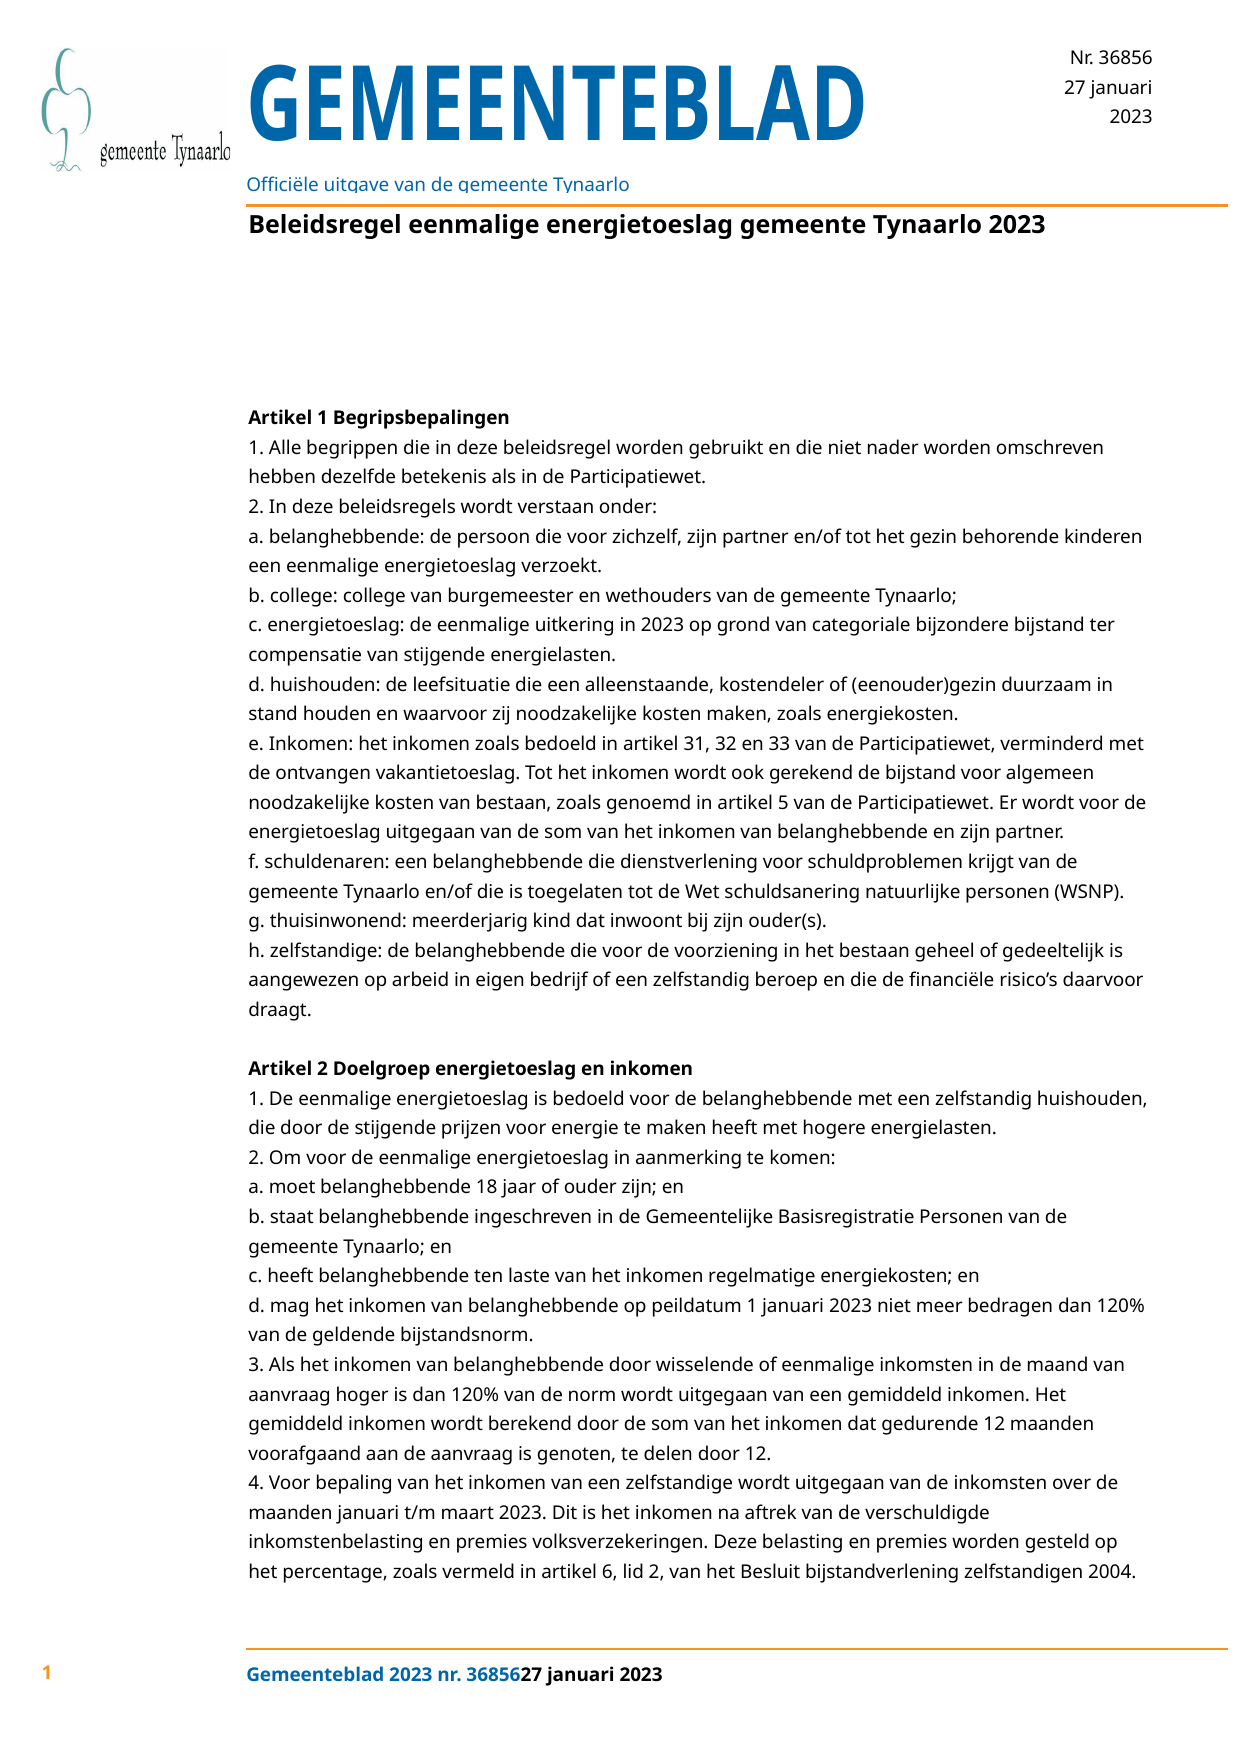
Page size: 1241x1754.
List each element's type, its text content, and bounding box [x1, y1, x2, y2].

text 4. Voor bepaling van het inkomen van een zelfstandige wordt uitgegaan van de inkomsten over de maanden januari t/m maart 2023. Dit is het inkomen na aftrek van de verschuldigde inkomstenbelasting en premies volksverzekeringen. Deze belasting en premies worden gesteld op het percentage, zoals vermeld in artikel 6, lid 2, van het Besluit bijstandverlening zelfstandigen 2004. [248, 1469, 1152, 1584]
text 2. Om voor de eenmalige energietoeslag in aanmerking te komen: [248, 1144, 1152, 1170]
text Beleidsregel eenmalige energietoeslag gemeente Tynaarlo 2023 [248, 207, 1152, 241]
text 2. In deze beleidsregels wordt verstaan onder: [248, 493, 1152, 519]
picture [41, 47, 231, 172]
text d. huishouden: de leefsituatie die een alleenstaande, kostendeler of (eenouder)gezin duurzaam in stand houden en waarvoor zij noodzakelijke kosten maken, zoals energiekosten. [248, 671, 1152, 726]
text Artikel 2 Doelgroep energietoeslag en inkomen [248, 1055, 1152, 1081]
text h. zelfstandige: de belanghebbende die voor de voorziening in het bestaan geheel of gedeeltelijk is aangewezen op arbeid in eigen bedrijf of een zelfstandig beroep en die de financiële risico’s daarvoor draagt. [248, 937, 1152, 1022]
text g. thuisinwonend: meerderjarig kind dat inwoont bij zijn ouder(s). [248, 907, 1152, 933]
text Artikel 1 Begripsbepalingen [248, 404, 1152, 430]
text f. schuldenaren: een belanghebbende die dienstverlening voor schuldproblemen krijgt van de gemeente Tynaarlo en/of die is toegelaten tot de Wet schuldsanering natuurlijke personen (WSNP). [248, 848, 1152, 903]
text c. heeft belanghebbende ten laste van het inkomen regelmatige energiekosten; en [248, 1262, 1152, 1288]
text 1. De eenmalige energietoeslag is bedoeld voor de belanghebbende met een zelfstandig huishouden, die door de stijgende prijzen voor energie te maken heeft met hogere energielasten. [248, 1085, 1152, 1140]
text c. energietoeslag: de eenmalige uitkering in 2023 op grond van categoriale bijzondere bijstand ter compensatie van stijgende energielasten. [248, 612, 1152, 667]
text 1. Alle begrippen die in deze beleidsregel worden gebruikt en die niet nader worden omschreven hebben dezelfde betekenis als in de Participatiewet. [248, 434, 1152, 489]
text b. staat belanghebbende ingeschreven in de Gemeentelijke Basisregistratie Personen van de gemeente Tynaarlo; en [248, 1203, 1152, 1258]
text d. mag het inkomen van belanghebbende op peildatum 1 januari 2023 niet meer bedragen dan 120% van de geldende bijstandsnorm. [248, 1292, 1152, 1347]
text a. moet belanghebbende 18 jaar of ouder zijn; en [248, 1174, 1152, 1199]
text 3. Als het inkomen van belanghebbende door wisselende of eenmalige inkomsten in de maand van aanvraag hoger is dan 120% van de norm wordt uitgegaan van een gemiddeld inkomen. Het gemiddeld inkomen wordt berekend door de som van het inkomen dat gedurende 12 maanden voorafgaand aan de aanvraag is genoten, te delen door 12. [248, 1351, 1152, 1466]
text a. belanghebbende: de persoon die voor zichzelf, zijn partner en/of tot het gezin behorende kinderen een eenmalige energietoeslag verzoekt. [248, 523, 1152, 578]
text b. college: college van burgemeester en wethouders van de gemeente Tynaarlo; [248, 582, 1152, 608]
text e. Inkomen: het inkomen zoals bedoeld in artikel 31, 32 en 33 van de Participatiewet, verminderd met de ontvangen vakantietoeslag. Tot het inkomen wordt ook gerekend de bijstand voor algemeen noodzakelijke kosten van bestaan, zoals genoemd in artikel 5 van de Participatiewet. Er wordt voor de energietoeslag uitgegaan van de som van het inkomen van belanghebbende en zijn partner. [248, 730, 1152, 844]
